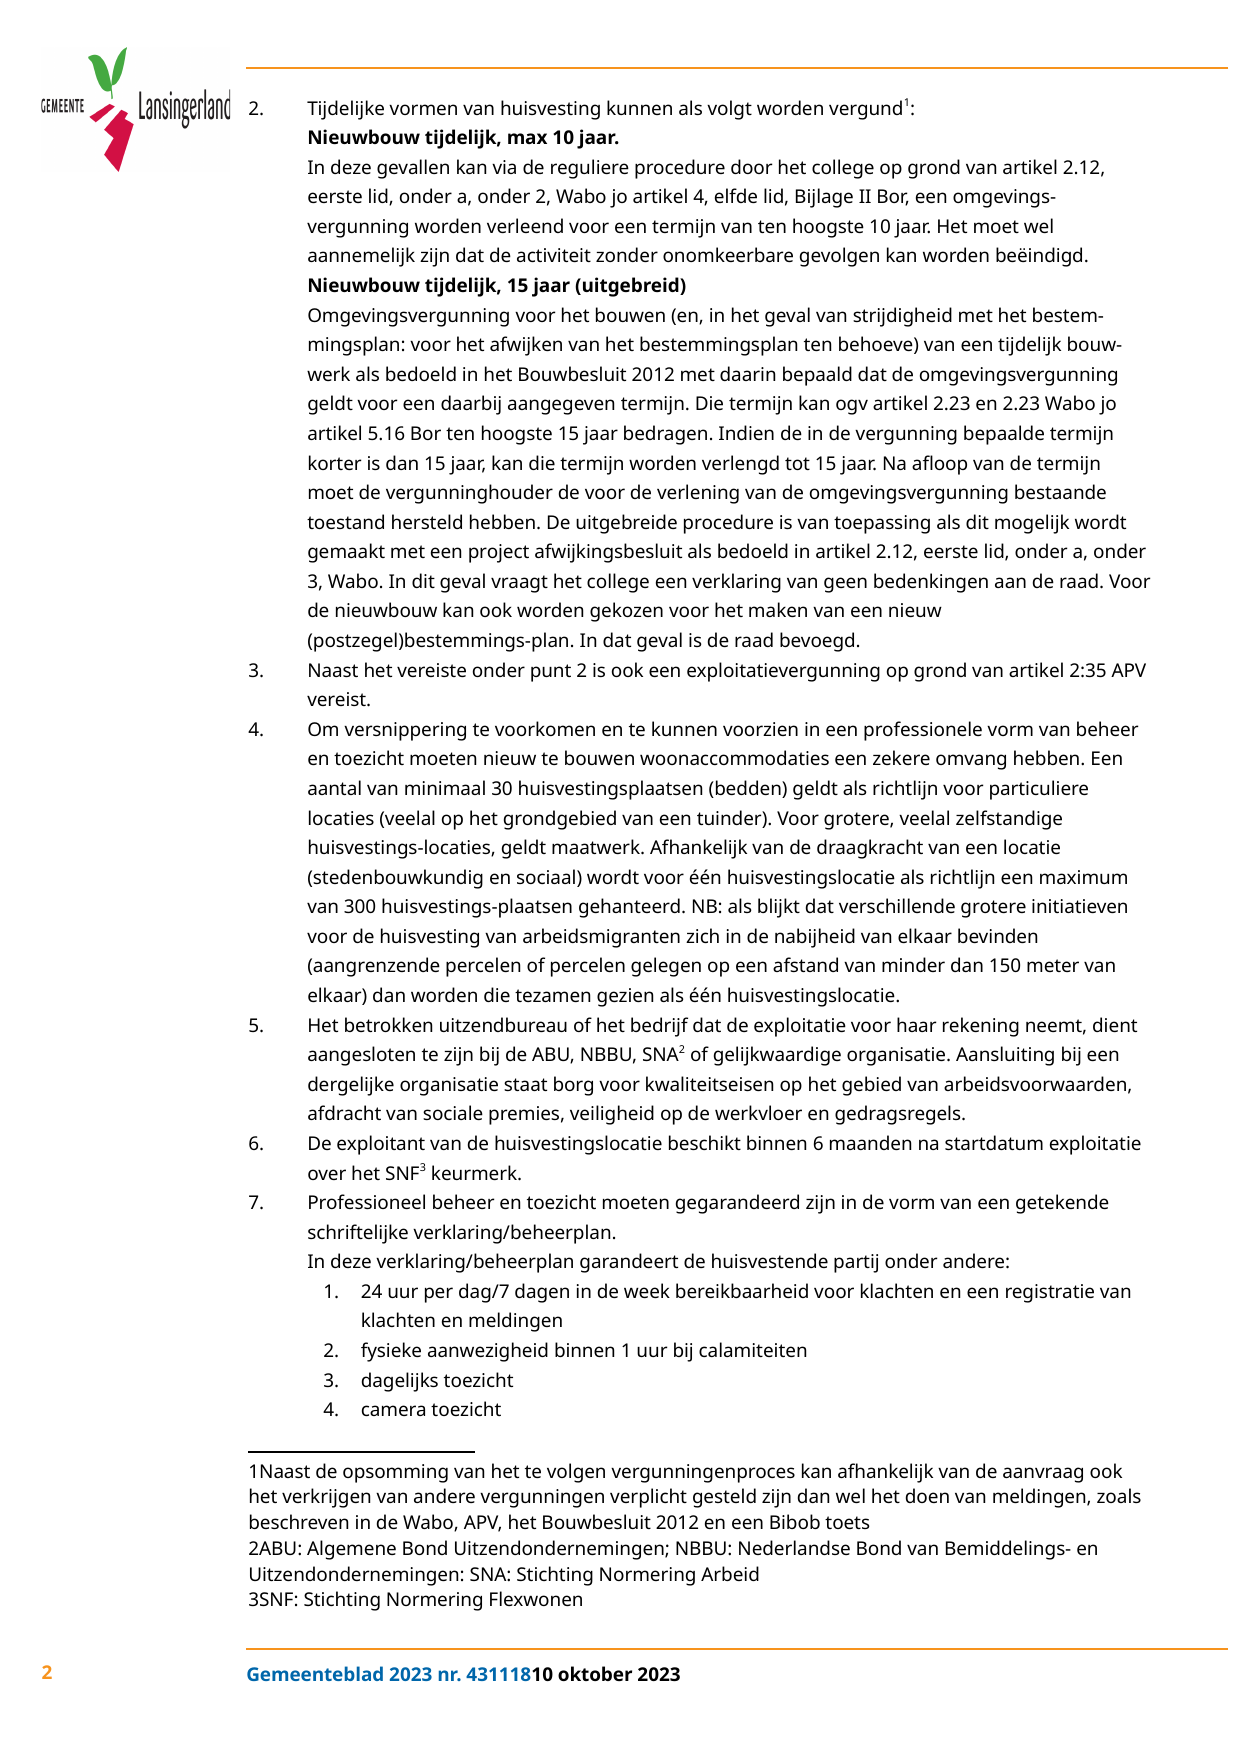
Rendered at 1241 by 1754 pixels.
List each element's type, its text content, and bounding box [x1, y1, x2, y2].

list In deze verklaring/beheerplan garandeert de huisvestende partij onder andere: [248, 1248, 1152, 1274]
list De exploitant van de huisvestingslocatie beschikt binnen 6 maanden na startdatum exploitatie over het SNF keurmerk. [248, 1130, 1152, 1186]
picture [41, 47, 231, 172]
list Tijdelijke vormen van huisvesting kunnen als volgt worden vergund: [248, 95, 1152, 121]
list Naast het vereiste onder punt 2 is ook een exploitatievergunning op grond van artikel 2:35 APV vereist. [248, 657, 1152, 712]
list Nieuwbouw tijdelijk, max 10 jaar. [248, 124, 1152, 150]
list fysieke aanwezigheid binnen 1 uur bij calamiteiten [323, 1337, 1152, 1363]
list camera toezicht [323, 1396, 1152, 1422]
list Om versnippering te voorkomen en te kunnen voorzien in een professionele vorm van beheer en toezicht moeten nieuw te bouwen woonaccommodaties een zekere omvang hebben. Een aantal van minimaal 30 huisvestingsplaatsen (bedden) geldt als richtlijn voor particuliere locaties (veelal op het grondgebied van een tuinder). Voor grotere, veelal zelfstandige huisvestings-locaties, geldt maatwerk. Afhankelijk van de draagkracht van een locatie (stedenbouwkundig en sociaal) wordt voor één huisvestingslocatie als richtlijn een maximum van 300 huisvestings-plaatsen gehanteerd. NB: als blijkt dat verschillende grotere initiatieven voor de huisvesting van arbeidsmigranten zich in de nabijheid van elkaar bevinden (aangrenzende percelen of percelen gelegen op een afstand van minder dan 150 meter van elkaar) dan worden die tezamen gezien als één huisvestingslocatie. [248, 716, 1152, 1008]
list In deze gevallen kan via de reguliere procedure door het college op grond van artikel 2.12, eerste lid, onder a, onder 2, Wabo jo artikel 4, elfde lid, Bijlage II Bor, een omgevings-vergunning worden verleend voor een termijn van ten hoogste 10 jaar. Het moet wel aannemelijk zijn dat de activiteit zonder onomkeerbare gevolgen kan worden beëindigd. [248, 154, 1152, 268]
list Nieuwbouw tijdelijk, 15 jaar (uitgebreid) [248, 272, 1152, 298]
list ABU: Algemene Bond Uitzendondernemingen; NBBU: Nederlandse Bond van Bemiddelings- en Uitzendondernemingen: SNA: Stichting Normering Arbeid [248, 1535, 1152, 1586]
list Naast de opsomming van het te volgen vergunningenproces kan afhankelijk van de aanvraag ook het verkrijgen van andere vergunningen verplicht gesteld zijn dan wel het doen van meldingen, zoals beschreven in de Wabo, APV, het Bouwbesluit 2012 en een Bibob toets [248, 1458, 1152, 1535]
list dagelijks toezicht [323, 1367, 1152, 1393]
list Omgevingsvergunning voor het bouwen (en, in het geval van strijdigheid met het bestem-mingsplan: voor het afwijken van het bestemmingsplan ten behoeve) van een tijdelijk bouw-werk als bedoeld in het Bouwbesluit 2012 met daarin bepaald dat de omgevingsvergunning geldt voor een daarbij aangegeven termijn. Die termijn kan ogv artikel 2.23 en 2.23 Wabo jo artikel 5.16 Bor ten hoogste 15 jaar bedragen. Indien de in de vergunning bepaalde termijn korter is dan 15 jaar, kan die termijn worden verlengd tot 15 jaar. Na afloop van de termijn moet de vergunninghouder de voor de verlening van de omgevingsvergunning bestaande toestand hersteld hebben. De uitgebreide procedure is van toepassing als dit mogelijk wordt gemaakt met een project afwijkingsbesluit als bedoeld in artikel 2.12, eerste lid, onder a, onder 3, Wabo. In dit geval vraagt het college een verklaring van geen bedenkingen aan de raad. Voor de nieuwbouw kan ook worden gekozen voor het maken van een nieuw (postzegel)bestemmings-plan. In dat geval is de raad bevoegd. [248, 302, 1152, 653]
list SNF: Stichting Normering Flexwonen [248, 1586, 1152, 1612]
list Het betrokken uitzendbureau of het bedrijf dat de exploitatie voor haar rekening neemt, dient aangesloten te zijn bij de ABU, NBBU, SNA of gelijkwaardige organisatie. Aansluiting bij een dergelijke organisatie staat borg voor kwaliteitseisen op het gebied van arbeidsvoorwaarden, afdracht van sociale premies, veiligheid op de werkvloer en gedragsregels. [248, 1012, 1152, 1126]
list 24 uur per dag/7 dagen in de week bereikbaarheid voor klachten en een registratie van klachten en meldingen [323, 1278, 1152, 1333]
list Professioneel beheer en toezicht moeten gegarandeerd zijn in de vorm van een getekende schriftelijke verklaring/beheerplan. [248, 1189, 1152, 1245]
